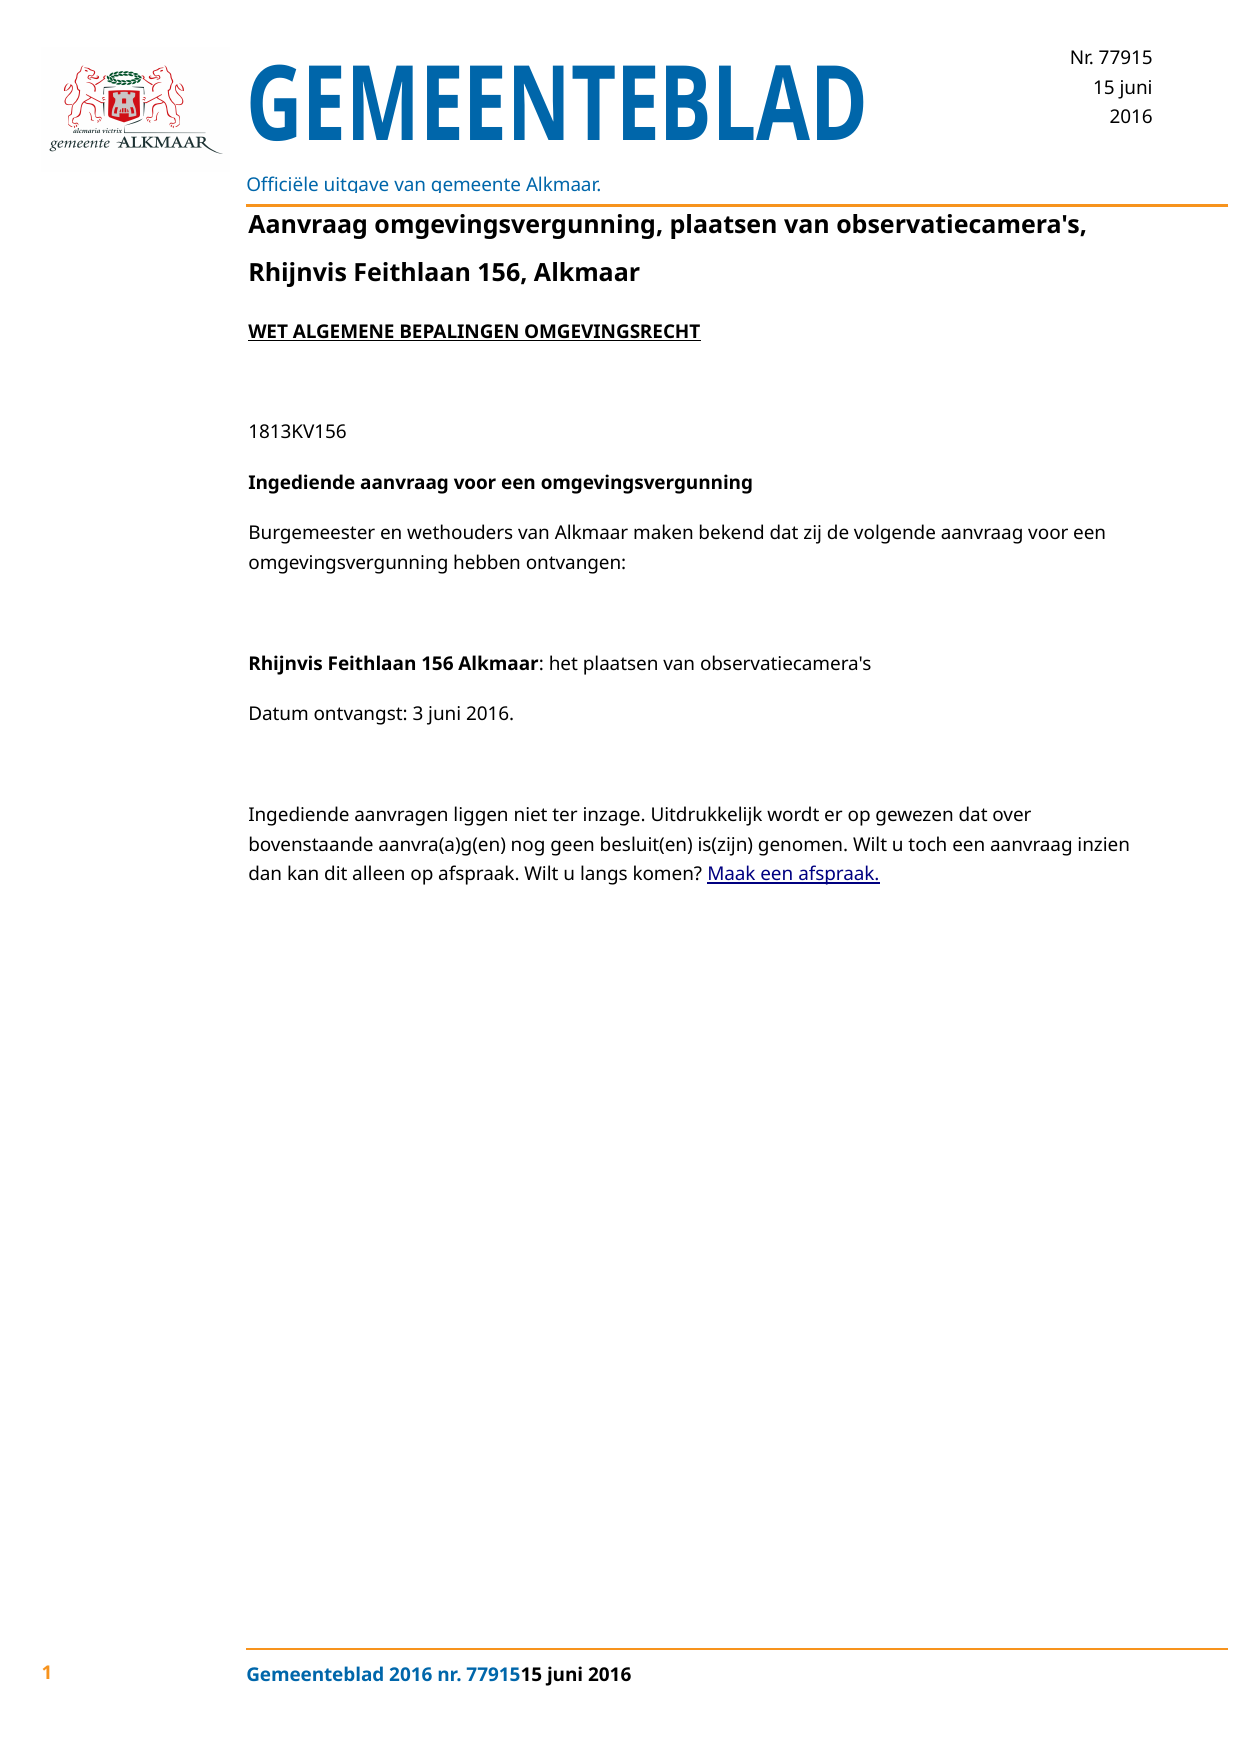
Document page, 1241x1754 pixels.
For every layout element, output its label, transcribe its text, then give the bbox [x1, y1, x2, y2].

text Aanvraag omgevingsvergunning, plaatsen van observatiecamera's, Rhijnvis Feithlaan 156, Alkmaar [248, 207, 1152, 288]
text WET ALGEMENE BEPALINGEN OMGEVINGSRECHT [248, 318, 1152, 344]
text Ingediende aanvragen liggen niet ter inzage. Uitdrukkelijk wordt er op gewezen dat over bovenstaande aanvra(a)g(en) nog geen besluit(en) is(zijn) genomen. Wilt u toch een aanvraag inzien dan kan dit alleen op afspraak. Wilt u langs komen? Maak een afspraak. [248, 801, 1152, 886]
text Burgemeester en wethouders van Alkmaar maken bekend dat zij de volgende aanvraag voor een omgevingsvergunning hebben ontvangen: [248, 519, 1152, 575]
text Datum ontvangst: 3 juni 2016. [248, 700, 1152, 726]
text Rhijnvis Feithlaan 156 Alkmaar: het plaatsen van observatiecamera's [248, 650, 1152, 676]
text 1813KV156 [248, 419, 1152, 444]
picture [41, 47, 231, 172]
text Ingediende aanvraag voor een omgevingsvergunning [248, 469, 1152, 495]
